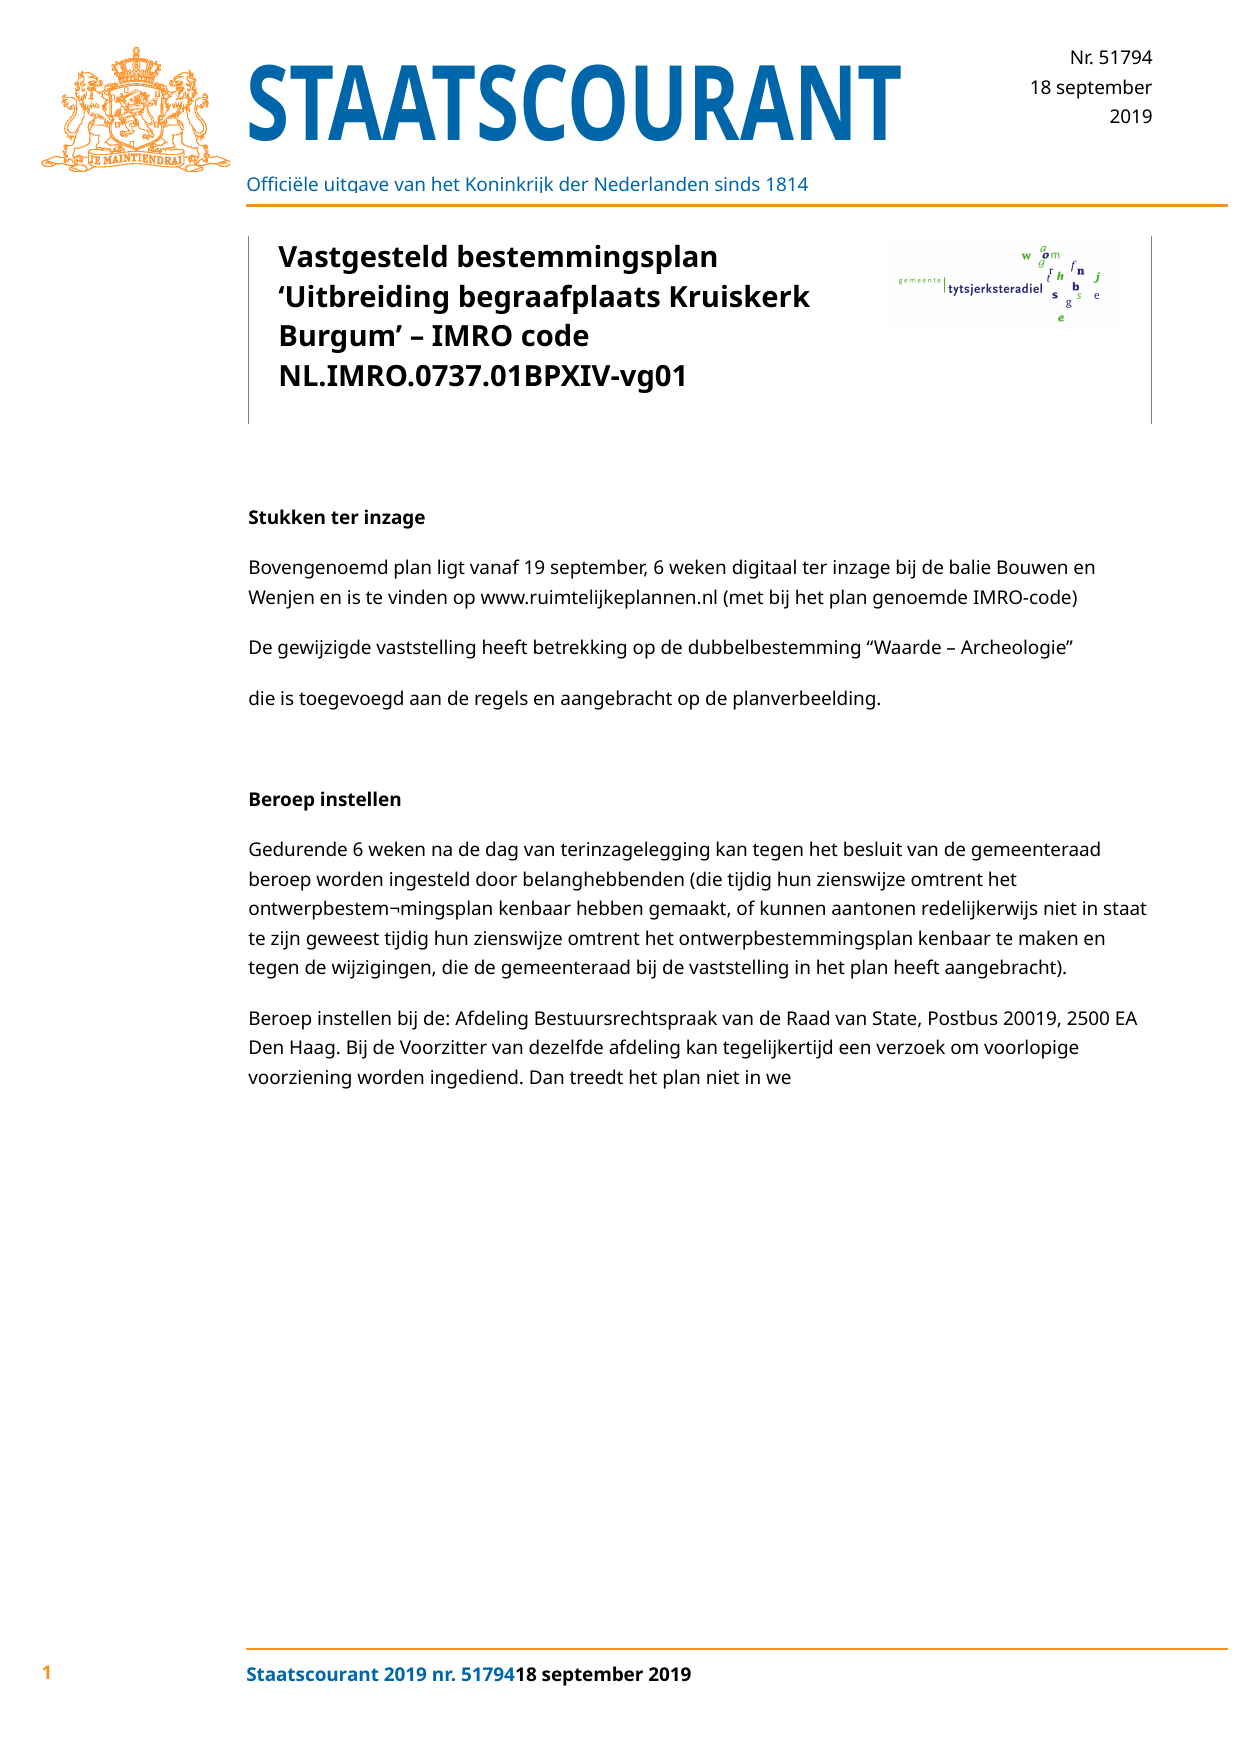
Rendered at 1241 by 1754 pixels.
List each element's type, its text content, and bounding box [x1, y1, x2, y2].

picture [882, 236, 1119, 329]
text die is toegevoegd aan de regels en aangebracht op de planverbeelding. [248, 685, 1152, 711]
text Stukken ter inzage [248, 504, 1152, 530]
table_header Vastgesteld bestemmingsplan ‘Uitbreiding begraafplaats Kruiskerk Burgum’ – IMRO code NL.IMRO.0737.01BPXIV-vg01 [249, 236, 850, 424]
text Beroep instellen [248, 786, 1152, 811]
text Gedurende 6 weken na de dag van terinzagelegging kan tegen het besluit van de gemeenteraad beroep worden ingesteld door belanghebbenden (die tijdig hun zienswijze omtrent het ontwerpbestem¬mingsplan kenbaar hebben gemaakt, of kunnen aantonen redelijkerwijs niet in staat te zijn geweest tijdig hun zienswijze omtrent het ontwerpbestemmingsplan kenbaar te maken en tegen de wijzigingen, die de gemeenteraad bij de vaststelling in het plan heeft aangebracht). [248, 836, 1152, 980]
text Beroep instellen bij de: Afdeling Bestuursrechtspraak van de Raad van State, Postbus 20019, 2500 EA Den Haag. Bij de Voorzitter van dezelfde afdeling kan tegelijkertijd een verzoek om voorlopige voorziening worden ingediend. Dan treedt het plan niet in we [248, 1005, 1152, 1090]
text De gewijzigde vaststelling heeft betrekking op de dubbelbestemming “Waarde – Archeologie” [248, 634, 1152, 660]
text Bovengenoemd plan ligt vanaf 19 september, 6 weken digitaal ter inzage bij de balie Bouwen en Wenjen en is te vinden op www.ruimtelijkeplannen.nl (met bij het plan genoemde IMRO-code) [248, 554, 1152, 610]
table_header [850, 236, 1151, 424]
picture [41, 47, 231, 172]
